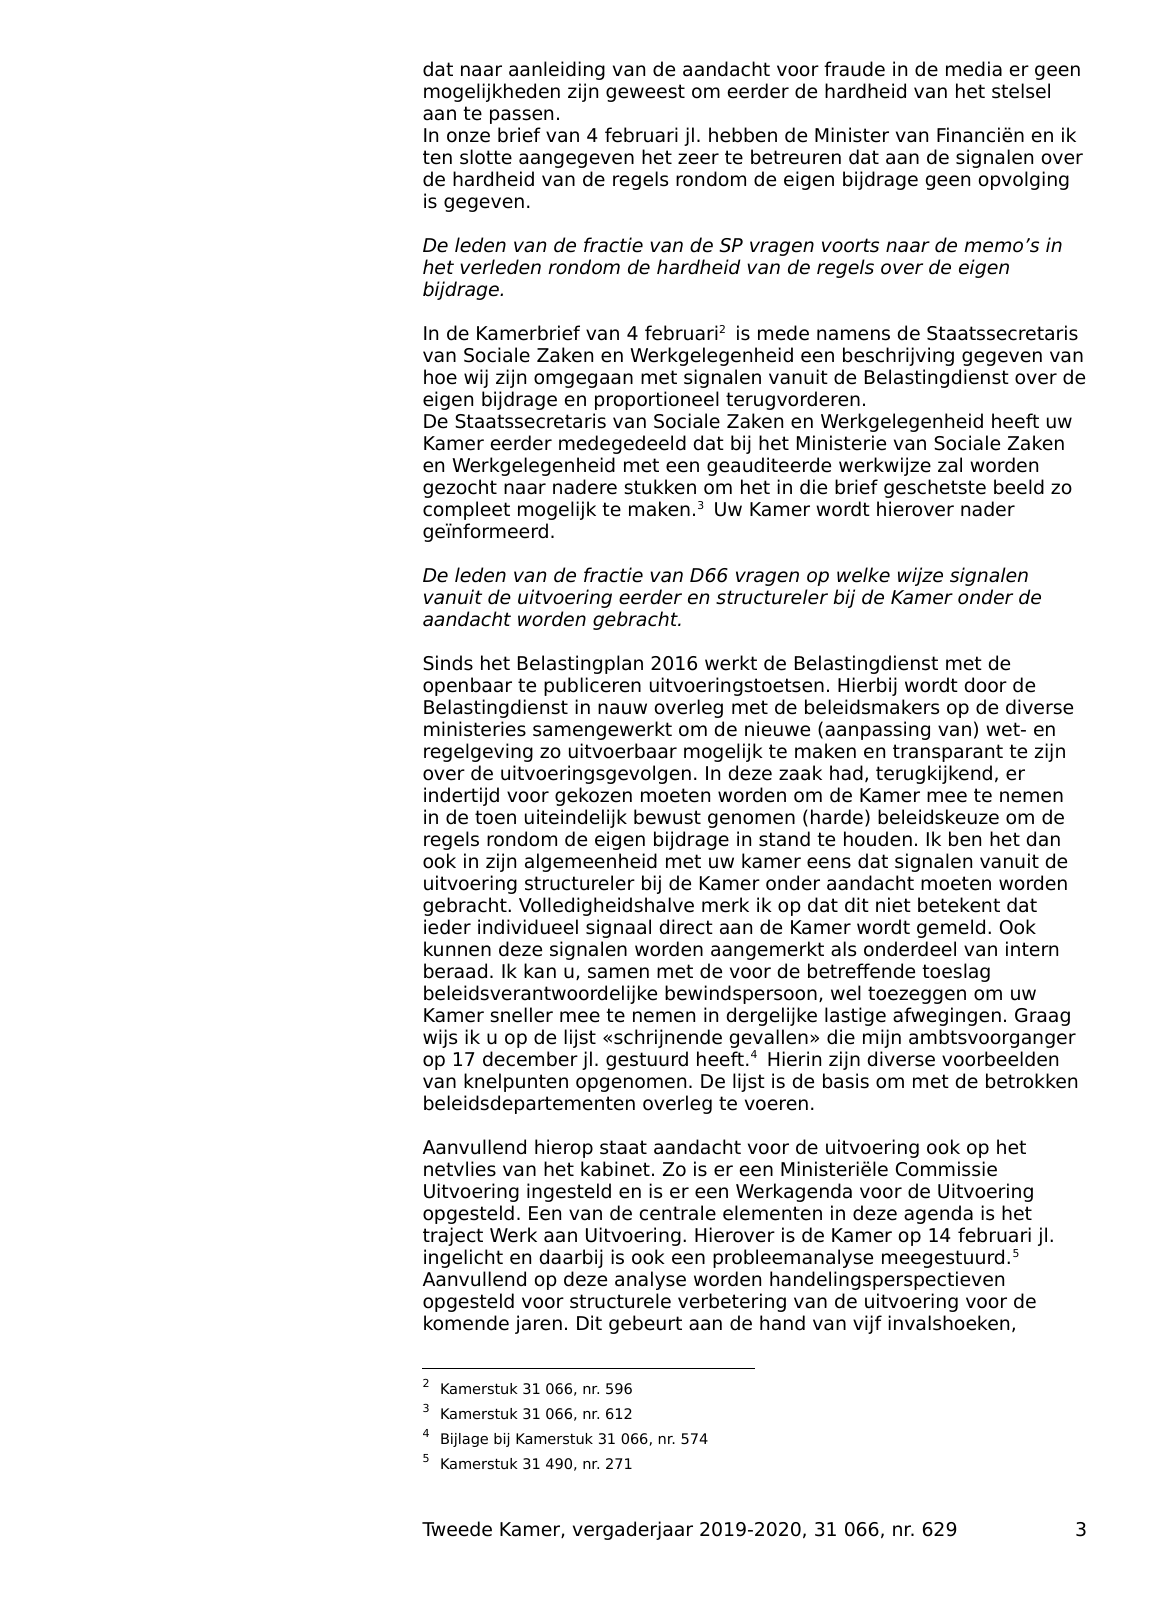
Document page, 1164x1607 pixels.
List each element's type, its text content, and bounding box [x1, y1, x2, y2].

text dat naar aanleiding van de aandacht voor fraude in de media er geen mogelijkheden zijn geweest om eerder de hardheid van het stelsel aan te passen. [422, 59, 1087, 125]
text In de Kamerbrief van 4 februari is mede namens de Staatssecretaris van Sociale Zaken en Werkgelegenheid een beschrijving gegeven van hoe wij zijn omgegaan met signalen vanuit de Belastingdienst over de eigen bijdrage en proportioneel terugvorderen. [422, 323, 1087, 411]
text Kamerstuk 31 490, nr. 271 [422, 1452, 1087, 1474]
text Sinds het Belastingplan 2016 werkt de Belastingdienst met de openbaar te publiceren uitvoeringstoetsen. Hierbij wordt door de Belastingdienst in nauw overleg met de beleidsmakers op de diverse ministeries samengewerkt om de nieuwe (aanpassing van) wet- en regelgeving zo uitvoerbaar mogelijk te maken en transparant te zijn over de uitvoeringsgevolgen. In deze zaak had, terugkijkend, er indertijd voor gekozen moeten worden om de Kamer mee te nemen in de toen uiteindelijk bewust genomen (harde) beleidskeuze om de regels rondom de eigen bijdrage in stand te houden. Ik ben het dan ook in zijn algemeenheid met uw kamer eens dat signalen vanuit de uitvoering structureler bij de Kamer onder aandacht moeten worden gebracht. Volledigheidshalve merk ik op dat dit niet betekent dat ieder individueel signaal direct aan de Kamer wordt gemeld. Ook kunnen deze signalen worden aangemerkt als onderdeel van intern beraad. Ik kan u, samen met de voor de betreffende toeslag beleidsverantwoordelijke bewindspersoon, wel toezeggen om uw Kamer sneller mee te nemen in dergelijke lastige afwegingen. Graag wijs ik u op de lijst «schrijnende gevallen» die mijn ambtsvoorganger op 17 december jl. gestuurd heeft. Hierin zijn diverse voorbeelden van knelpunten opgenomen. De lijst is de basis om met de betrokken beleidsdepartementen overleg te voeren. [422, 653, 1087, 1115]
text Bijlage bij Kamerstuk 31 066, nr. 574 [422, 1427, 1087, 1449]
text Aanvullend hierop staat aandacht voor de uitvoering ook op het netvlies van het kabinet. Zo is er een Ministeriële Commissie Uitvoering ingesteld en is er een Werkagenda voor de Uitvoering opgesteld. Een van de centrale elementen in deze agenda is het traject Werk aan Uitvoering. Hierover is de Kamer op 14 februari jl. ingelicht en daarbij is ook een probleemanalyse meegestuurd. Aanvullend op deze analyse worden handelingsperspectieven opgesteld voor structurele verbetering van de uitvoering voor de komende jaren. Dit gebeurt aan de hand van vijf invalshoeken, [422, 1137, 1087, 1335]
text Kamerstuk 31 066, nr. 596 [422, 1377, 1087, 1399]
text De Staatssecretaris van Sociale Zaken en Werkgelegenheid heeft uw Kamer eerder medegedeeld dat bij het Ministerie van Sociale Zaken en Werkgelegenheid met een geauditeerde werkwijze zal worden gezocht naar nadere stukken om het in die brief geschetste beeld zo compleet mogelijk te maken. Uw Kamer wordt hierover nader geïnformeerd. [422, 411, 1087, 543]
text De leden van de fractie van D66 vragen op welke wijze signalen vanuit de uitvoering eerder en structureler bij de Kamer onder de aandacht worden gebracht. [422, 565, 1087, 631]
text In onze brief van 4 februari jl. hebben de Minister van Financiën en ik ten slotte aangegeven het zeer te betreuren dat aan de signalen over de hardheid van de regels rondom de eigen bijdrage geen opvolging is gegeven. [422, 125, 1087, 213]
text Kamerstuk 31 066, nr. 612 [422, 1402, 1087, 1424]
text De leden van de fractie van de SP vragen voorts naar de memo’s in het verleden rondom de hardheid van de regels over de eigen bijdrage. [422, 235, 1087, 301]
